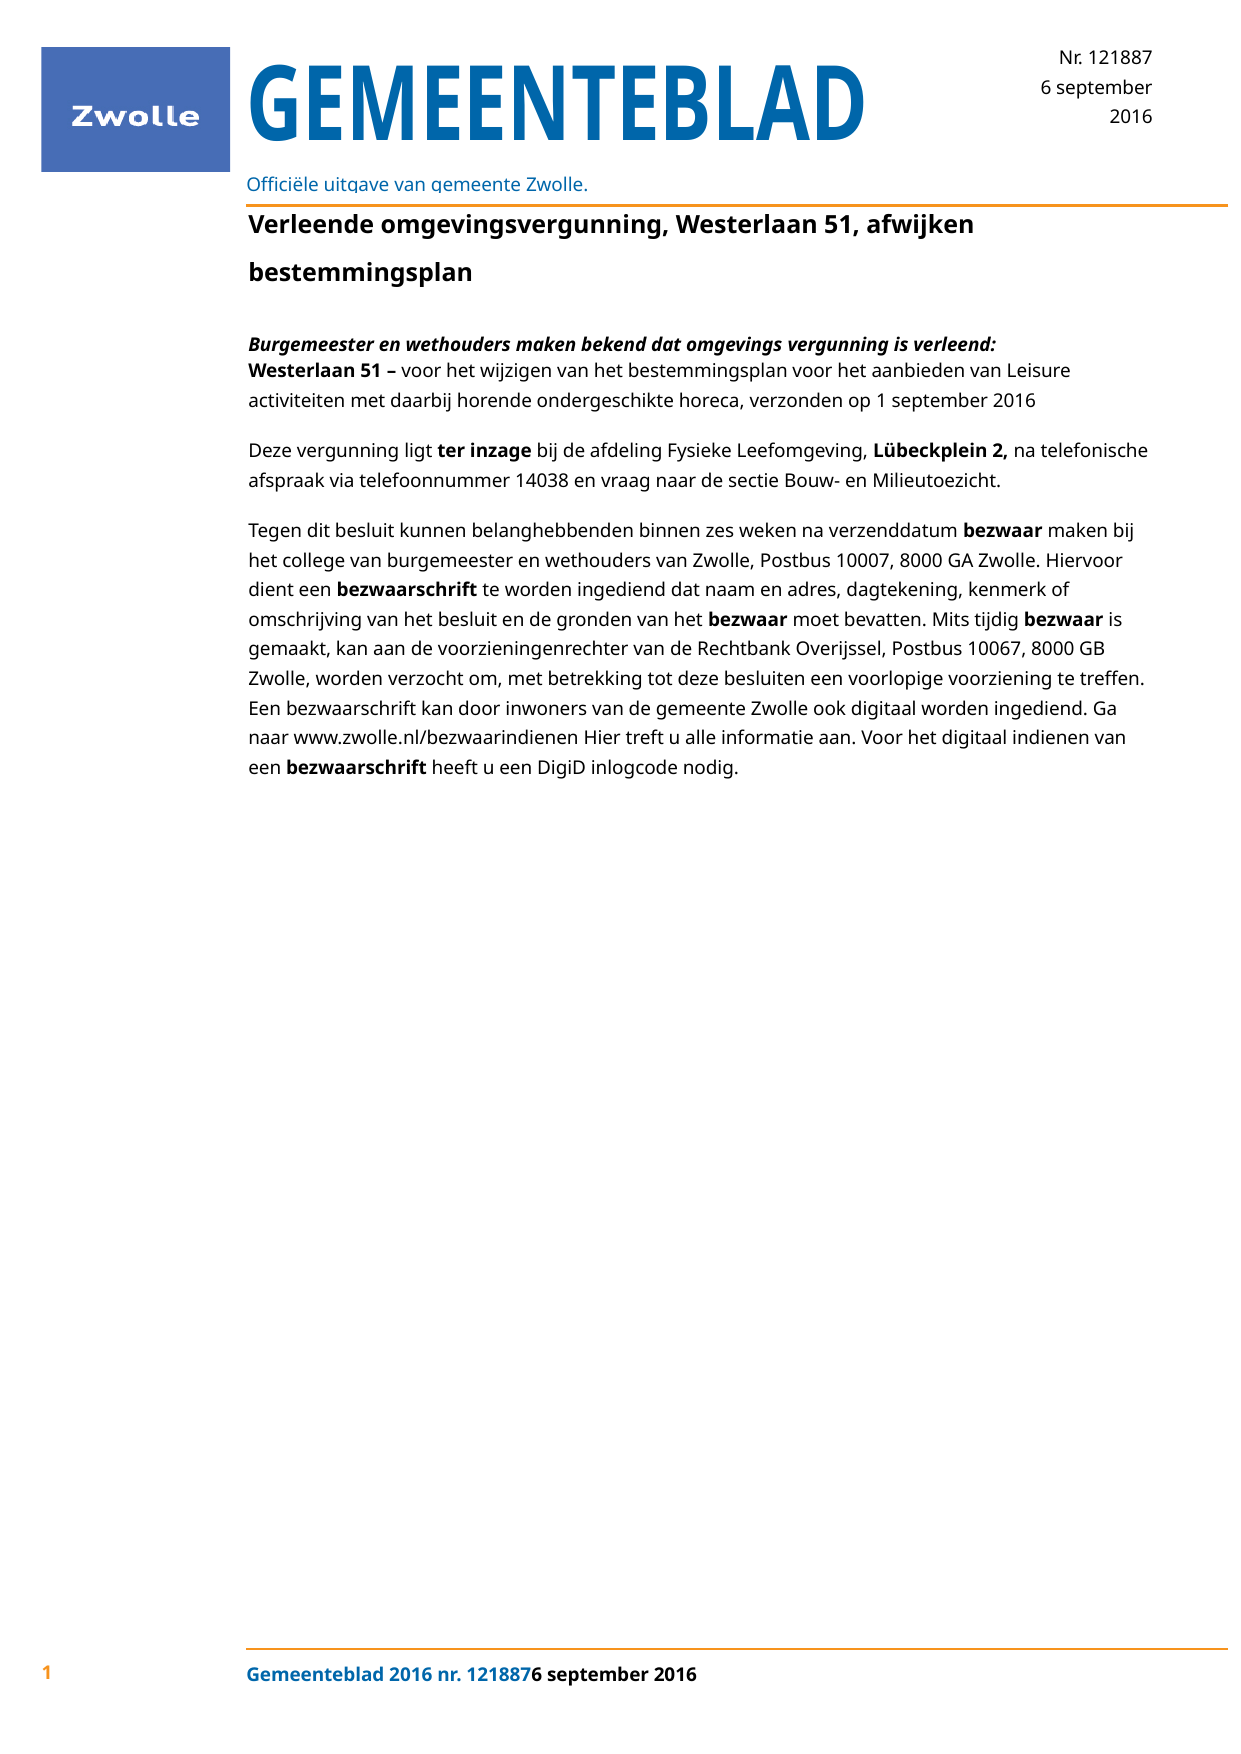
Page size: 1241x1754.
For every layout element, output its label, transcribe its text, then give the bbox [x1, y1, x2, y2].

text Burgemeester en wethouders maken bekend dat omgevings vergunning is verleend: [248, 331, 1152, 357]
text Westerlaan 51 – voor het wijzigen van het bestemmingsplan voor het aanbieden van Leisure activiteiten met daarbij horende ondergeschikte horeca, verzonden op 1 september 2016 [248, 357, 1152, 412]
text Deze vergunning ligt ter inzage bij de afdeling Fysieke Leefomgeving, Lübeckplein 2, na telefonische afspraak via telefoonnummer 14038 en vraag naar de sectie Bouw- en Milieutoezicht. [248, 437, 1152, 492]
text Tegen dit besluit kunnen belanghebbenden binnen zes weken na verzenddatum bezwaar maken bij het college van burgemeester en wethouders van Zwolle, Postbus 10007, 8000 GA Zwolle. Hiervoor dient een bezwaarschrift te worden ingediend dat naam en adres, dagtekening, kenmerk of omschrijving van het besluit en de gronden van het bezwaar moet bevatten. Mits tijdig bezwaar is gemaakt, kan aan de voorzieningenrechter van de Rechtbank Overijssel, Postbus 10067, 8000 GB Zwolle, worden verzocht om, met betrekking tot deze besluiten een voorlopige voorziening te treffen. Een bezwaarschrift kan door inwoners van de gemeente Zwolle ook digitaal worden ingediend. Ga naar www.zwolle.nl/bezwaarindienen Hier treft u alle informatie aan. Voor het digitaal indienen van een bezwaarschrift heeft u een DigiD inlogcode nodig. [248, 517, 1152, 779]
picture [41, 47, 231, 172]
text Verleende omgevingsvergunning, Westerlaan 51, afwijken bestemmingsplan [248, 207, 1152, 288]
